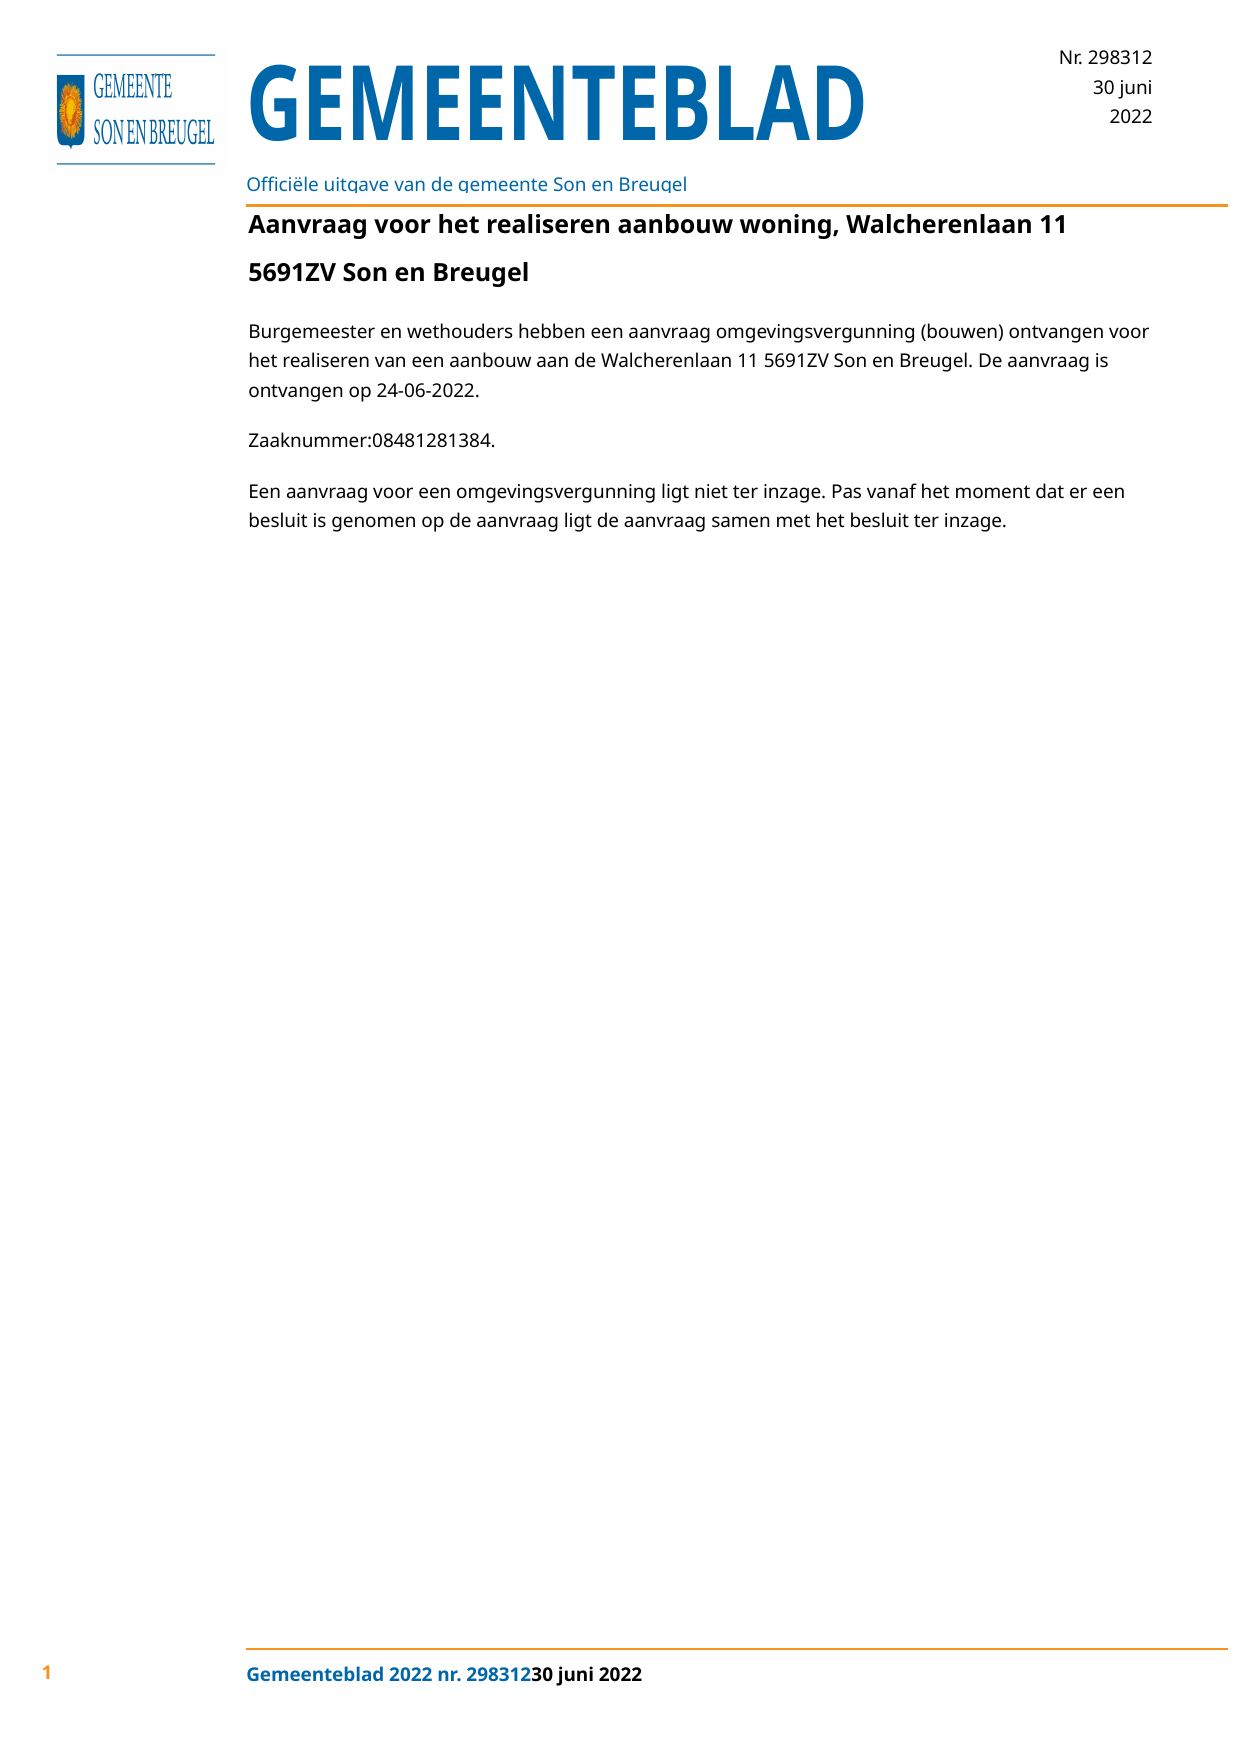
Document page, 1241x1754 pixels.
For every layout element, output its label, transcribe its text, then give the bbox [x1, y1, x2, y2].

text Een aanvraag voor een omgevingsvergunning ligt niet ter inzage. Pas vanaf het moment dat er een besluit is genomen op de aanvraag ligt de aanvraag samen met het besluit ter inzage. [248, 478, 1152, 533]
text Burgemeester en wethouders hebben een aanvraag omgevingsvergunning (bouwen) ontvangen voor het realiseren van een aanbouw aan de Walcherenlaan 11 5691ZV Son en Breugel. De aanvraag is ontvangen op 24-06-2022. [248, 318, 1152, 403]
text Aanvraag voor het realiseren aanbouw woning, Walcherenlaan 11 5691ZV Son en Breugel [248, 207, 1152, 288]
text Zaaknummer:08481281384. [248, 427, 1152, 453]
picture [41, 47, 231, 172]
